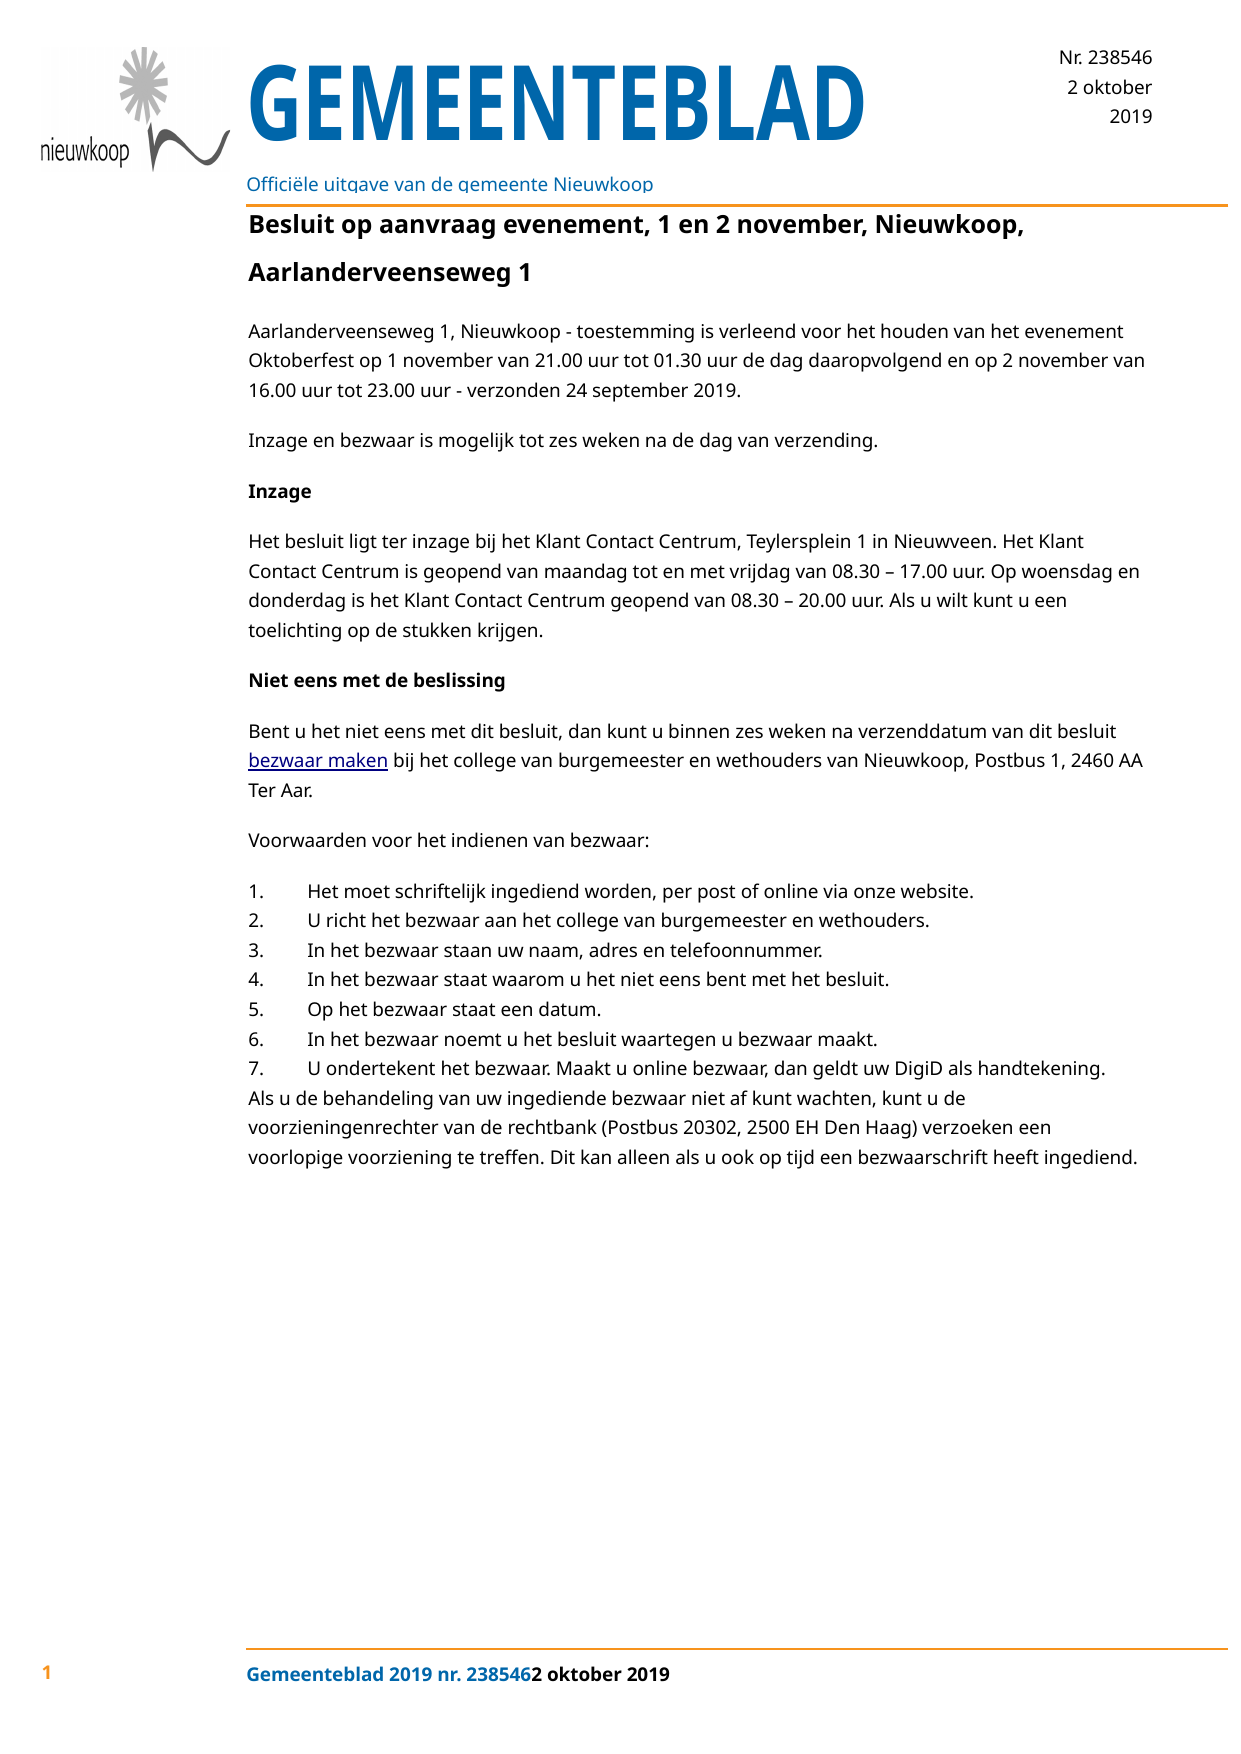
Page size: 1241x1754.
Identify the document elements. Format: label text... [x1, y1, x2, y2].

text Bent u het niet eens met dit besluit, dan kunt u binnen zes weken na verzenddatum van dit besluit bezwaar maken bij het college van burgemeester en wethouders van Nieuwkoop, Postbus 1, 2460 AA Ter Aar. [248, 718, 1152, 803]
text Besluit op aanvraag evenement, 1 en 2 november, Nieuwkoop, Aarlanderveenseweg 1 [248, 207, 1152, 288]
list In het bezwaar noemt u het besluit waartegen u bezwaar maakt. [248, 1026, 1152, 1052]
text Aarlanderveenseweg 1, Nieuwkoop - toestemming is verleend voor het houden van het evenement Oktoberfest op 1 november van 21.00 uur tot 01.30 uur de dag daaropvolgend en op 2 november van 16.00 uur tot 23.00 uur - verzonden 24 september 2019. [248, 318, 1152, 403]
list U ondertekent het bezwaar. Maakt u online bezwaar, dan geldt uw DigiD als handtekening. [248, 1055, 1152, 1081]
picture [41, 47, 231, 172]
list Het moet schriftelijk ingediend worden, per post of online via onze website. [248, 878, 1152, 904]
text Voorwaarden voor het indienen van bezwaar: [248, 827, 1152, 853]
text Het besluit ligt ter inzage bij het Klant Contact Centrum, Teylersplein 1 in Nieuwveen. Het Klant Contact Centrum is geopend van maandag tot en met vrijdag van 08.30 – 17.00 uur. Op woensdag en donderdag is het Klant Contact Centrum geopend van 08.30 – 20.00 uur. Als u wilt kunt u een toelichting op de stukken krijgen. [248, 528, 1152, 643]
text Als u de behandeling van uw ingediende bezwaar niet af kunt wachten, kunt u de voorzieningenrechter van de rechtbank (Postbus 20302, 2500 EH Den Haag) verzoeken een voorlopige voorziening te treffen. Dit kan alleen als u ook op tijd een bezwaarschrift heeft ingediend. [248, 1085, 1152, 1170]
list U richt het bezwaar aan het college van burgemeester en wethouders. [248, 907, 1152, 933]
list In het bezwaar staan uw naam, adres en telefoonnummer. [248, 937, 1152, 963]
list Op het bezwaar staat een datum. [248, 996, 1152, 1022]
list In het bezwaar staat waarom u het niet eens bent met het besluit. [248, 967, 1152, 992]
text Inzage en bezwaar is mogelijk tot zes weken na de dag van verzending. [248, 427, 1152, 453]
text Niet eens met de beslissing [248, 667, 1152, 693]
text Inzage [248, 478, 1152, 504]
